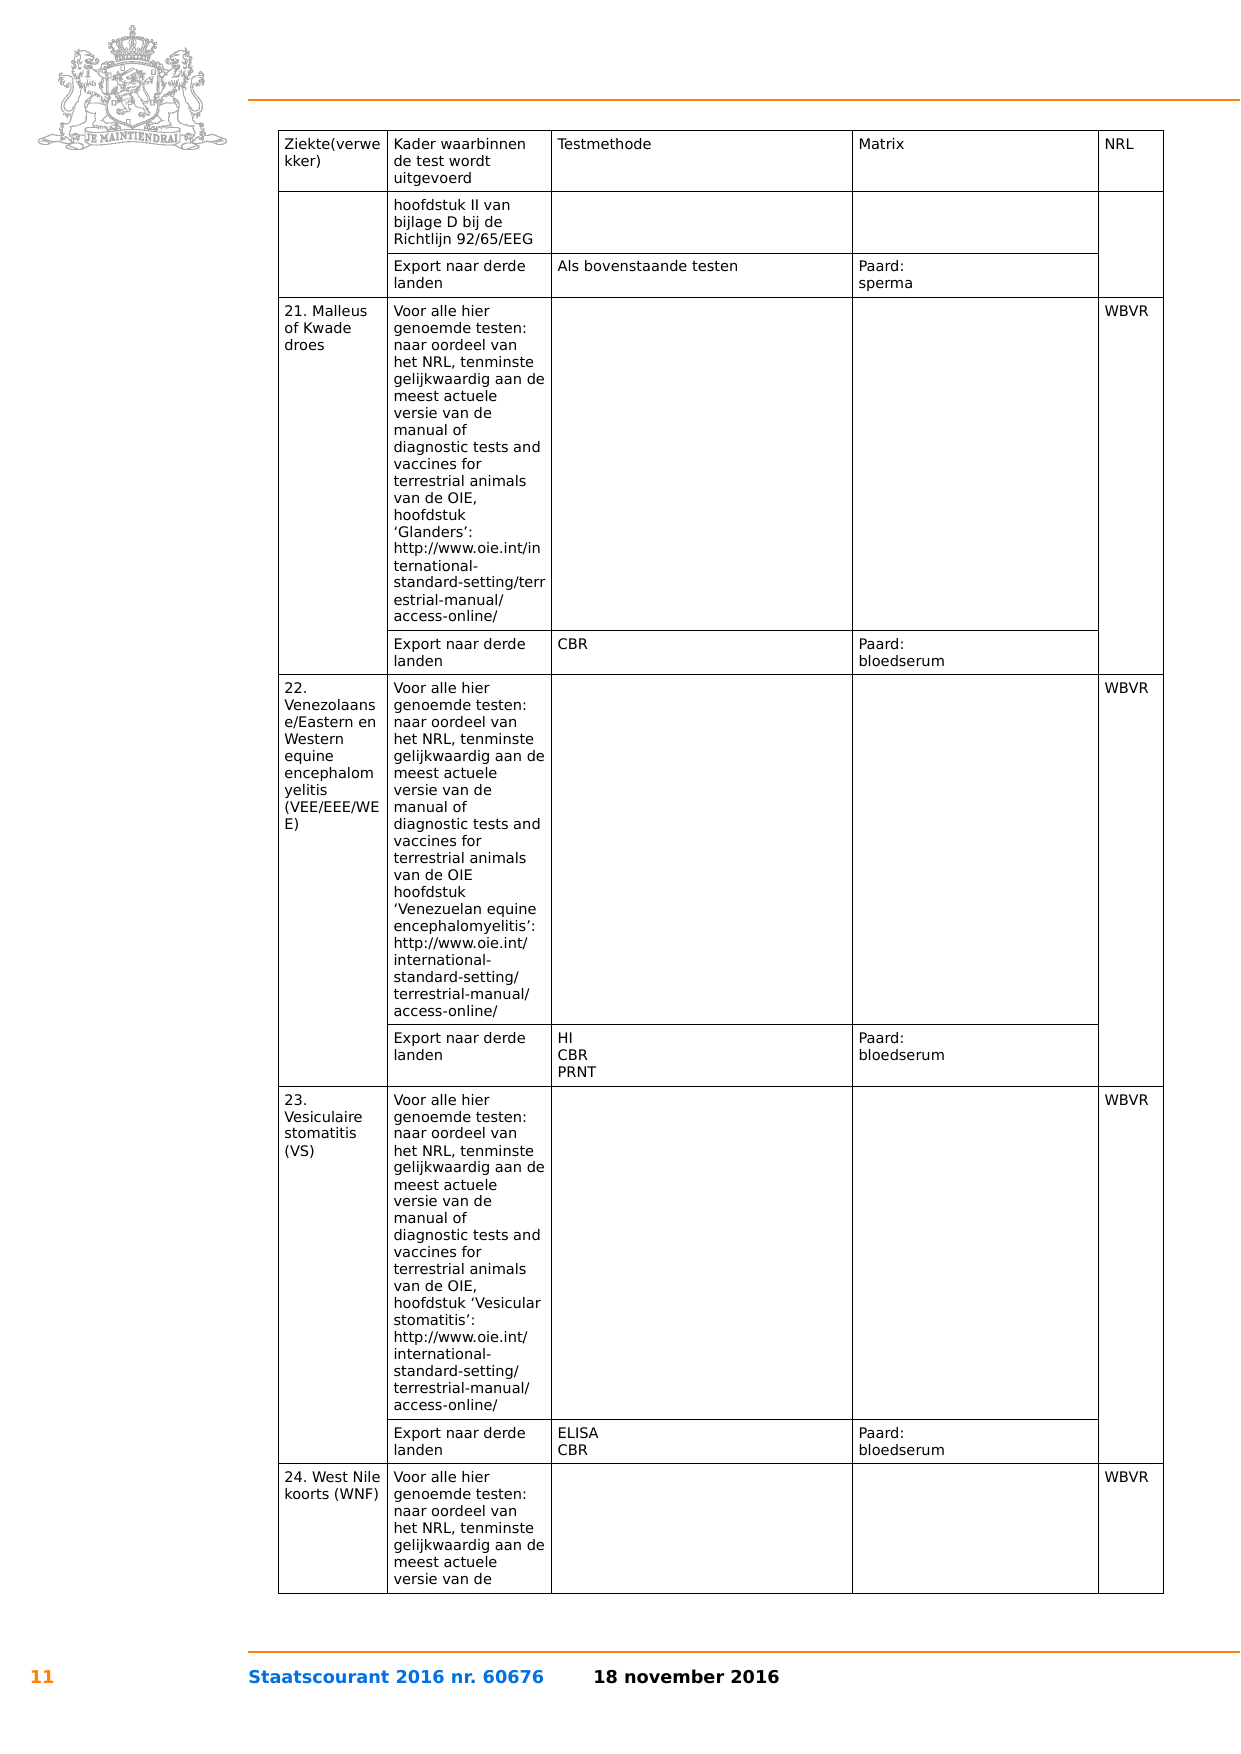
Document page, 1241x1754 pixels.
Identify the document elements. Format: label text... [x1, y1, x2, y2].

table_cell [552, 192, 852, 253]
table_cell CBR [552, 631, 852, 674]
table_cell [853, 1464, 1098, 1592]
table_cell [1099, 192, 1163, 297]
table_cell Paard: bloedserum [853, 1025, 1098, 1086]
table_cell hoofdstuk II van bijlage D bij de Richtlijn 92/65/EEG [388, 192, 551, 253]
table_cell [853, 192, 1098, 253]
picture [38, 25, 227, 150]
table_cell Export naar derde landen [388, 631, 551, 674]
table_header Kader waarbinnen de test wordt uitgevoerd [388, 131, 551, 191]
table_cell [853, 1087, 1098, 1419]
table_cell Paard: sperma [853, 254, 1098, 297]
table_header Testmethode [552, 131, 852, 191]
table_cell [552, 675, 852, 1024]
table_cell Paard: bloedserum [853, 1420, 1098, 1463]
table_header Matrix [853, 131, 1098, 191]
table_cell Voor alle hier genoemde testen: naar oordeel van het NRL, tenminste gelijkwaardig aan de meest actuele versie van de manual of diagnostic tests and vaccines for terrestrial animals van de OIE, hoofdstuk ‘Vesicular stomatitis’: http://www.oie.int/international-standard-setting/terrestrial-manual/access-online/ [388, 1087, 551, 1419]
table_cell 21. Malleus of Kwade droes [279, 298, 387, 674]
table_cell [552, 1087, 852, 1419]
table_cell [552, 298, 852, 630]
table_cell Paard: bloedserum [853, 631, 1098, 674]
table_header Ziekte(verwekker) [279, 131, 387, 191]
table_cell Als bovenstaande testen [552, 254, 852, 297]
table_cell Voor alle hier genoemde testen: naar oordeel van het NRL, tenminste gelijkwaardig aan de meest actuele versie van de [388, 1464, 551, 1592]
table_cell WBVR [1099, 675, 1163, 1086]
table_cell Voor alle hier genoemde testen: naar oordeel van het NRL, tenminste gelijkwaardig aan de meest actuele versie van de manual of diagnostic tests and vaccines for terrestrial animals van de OIE, hoofdstuk ‘Glanders’: http://www.oie.int/international-standard-setting/terrestrial-manual/access-online/ [388, 298, 551, 630]
table_cell HI CBR PRNT [552, 1025, 852, 1086]
table_cell [552, 1464, 852, 1592]
table_cell Export naar derde landen [388, 1025, 551, 1086]
table_cell Export naar derde landen [388, 254, 551, 297]
table_cell [279, 192, 387, 297]
table_cell WBVR [1099, 298, 1163, 674]
table_cell 23. Vesiculaire stomatitis (VS) [279, 1087, 387, 1463]
table_cell WBVR [1099, 1087, 1163, 1463]
table_cell 22. Venezolaanse/Eastern en Western equine encephalomyelitis (VEE/EEE/WEE) [279, 675, 387, 1086]
table_cell ELISA CBR [552, 1420, 852, 1463]
table_header NRL [1099, 131, 1163, 191]
table_cell Voor alle hier genoemde testen: naar oordeel van het NRL, tenminste gelijkwaardig aan de meest actuele versie van de manual of diagnostic tests and vaccines for terrestrial animals van de OIE hoofdstuk ‘Venezuelan equine encephalomyelitis’: http://www.oie.int/international-standard-setting/terrestrial-manual/access-online/ [388, 675, 551, 1024]
table_cell [853, 675, 1098, 1024]
table_cell Export naar derde landen [388, 1420, 551, 1463]
table_cell [853, 298, 1098, 630]
table_cell 24. West Nile koorts (WNF) [279, 1464, 387, 1592]
table_cell WBVR [1099, 1464, 1163, 1592]
